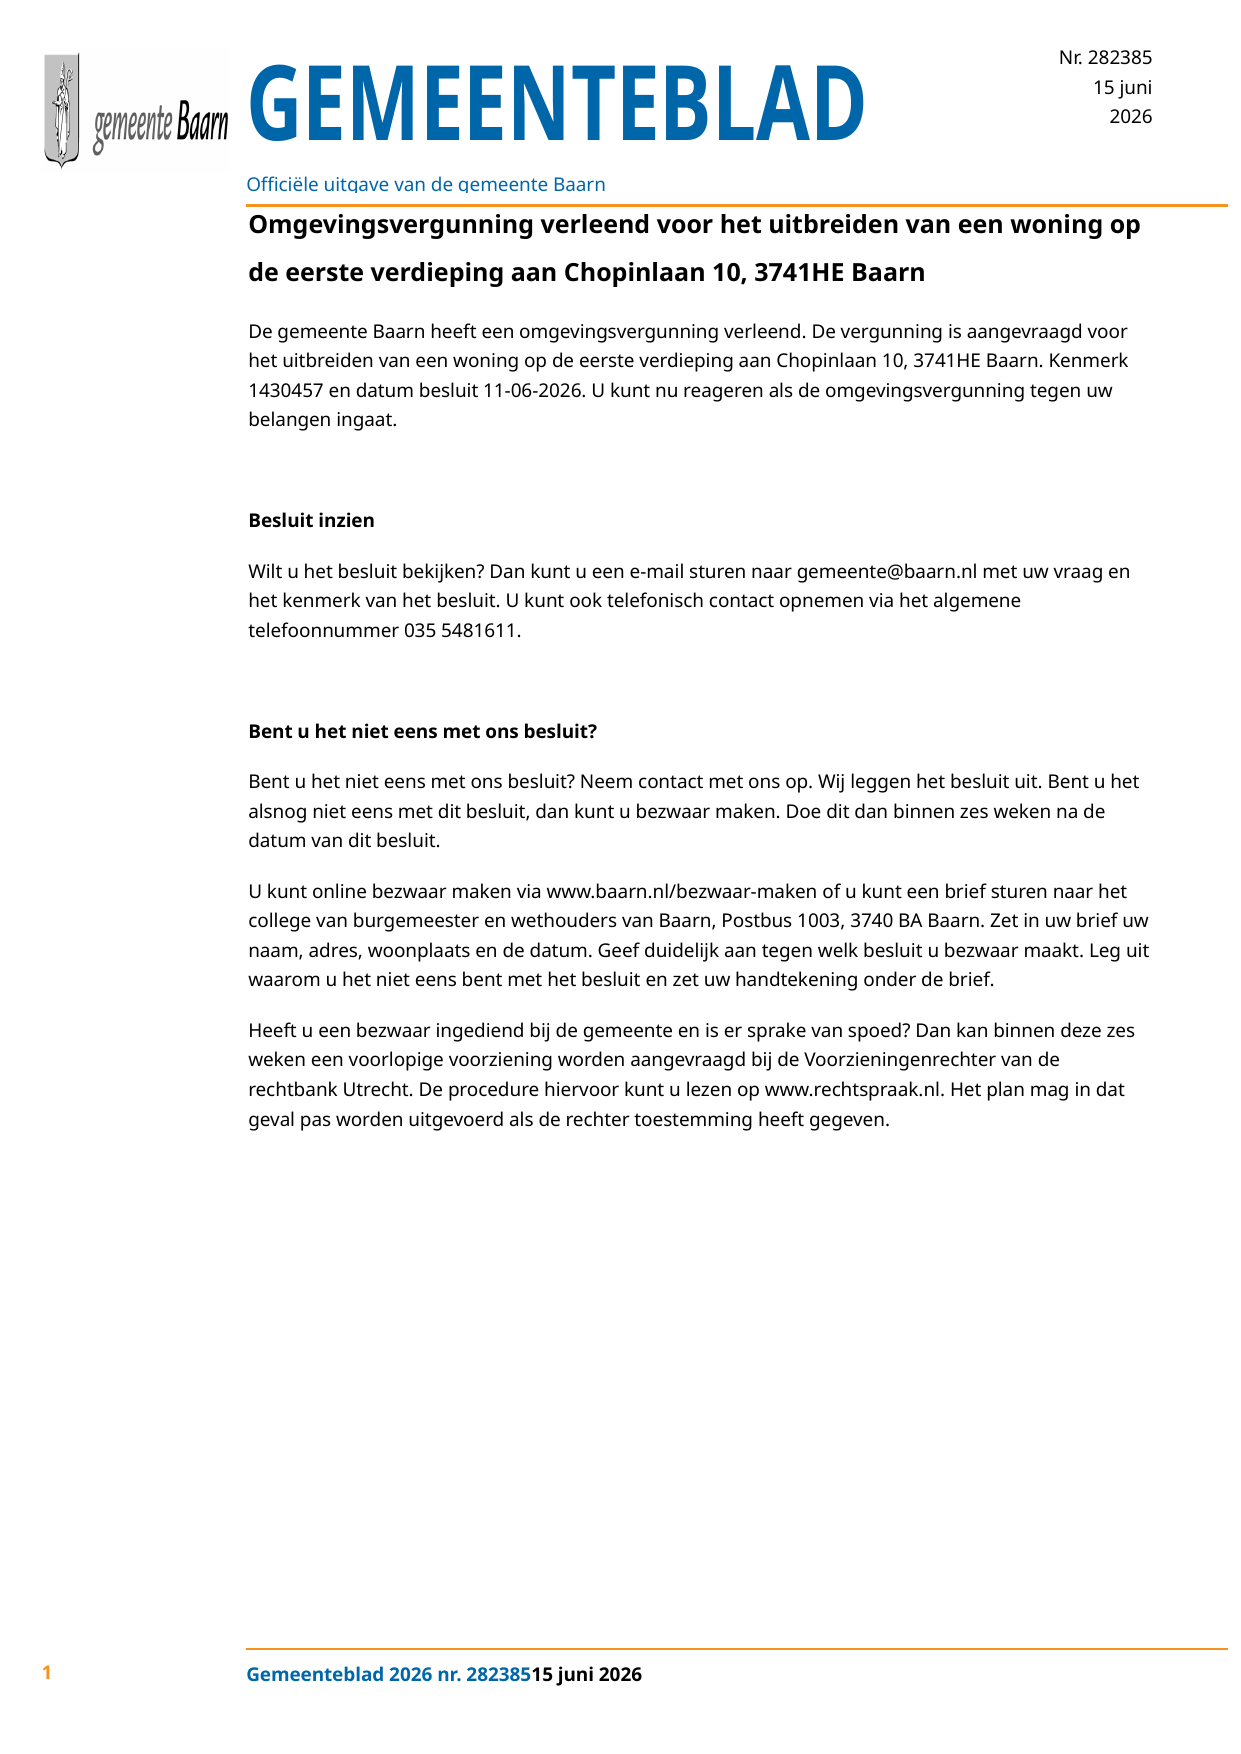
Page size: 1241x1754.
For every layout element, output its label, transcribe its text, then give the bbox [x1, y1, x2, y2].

text Bent u het niet eens met ons besluit? [248, 718, 1152, 744]
text Omgevingsvergunning verleend voor het uitbreiden van een woning op de eerste verdieping aan Chopinlaan 10, 3741HE Baarn [248, 207, 1152, 288]
text Wilt u het besluit bekijken? Dan kunt u een e-mail sturen naar gemeente@baarn.nl met uw vraag en het kenmerk van het besluit. U kunt ook telefonisch contact opnemen via het algemene telefoonnummer 035 5481611. [248, 558, 1152, 643]
text Heeft u een bezwaar ingediend bij de gemeente en is er sprake van spoed? Dan kan binnen deze zes weken een voorlopige voorziening worden aangevraagd bij de Voorzieningenrechter van de rechtbank Utrecht. De procedure hiervoor kunt u lezen op www.rechtspraak.nl. Het plan mag in dat geval pas worden uitgevoerd als de rechter toestemming heeft gegeven. [248, 1017, 1152, 1132]
text U kunt online bezwaar maken via www.baarn.nl/bezwaar-maken of u kunt een brief sturen naar het college van burgemeester en wethouders van Baarn, Postbus 1003, 3740 BA Baarn. Zet in uw brief uw naam, adres, woonplaats en de datum. Geef duidelijk aan tegen welk besluit u bezwaar maakt. Leg uit waarom u het niet eens bent met het besluit en zet uw handtekening onder de brief. [248, 878, 1152, 992]
text Bent u het niet eens met ons besluit? Neem contact met ons op. Wij leggen het besluit uit. Bent u het alsnog niet eens met dit besluit, dan kunt u bezwaar maken. Doe dit dan binnen zes weken na de datum van dit besluit. [248, 768, 1152, 853]
text De gemeente Baarn heeft een omgevingsvergunning verleend. De vergunning is aangevraagd voor het uitbreiden van een woning op de eerste verdieping aan Chopinlaan 10, 3741HE Baarn. Kenmerk 1430457 en datum besluit 11-06-2026. U kunt nu reageren als de omgevingsvergunning tegen uw belangen ingaat. [248, 318, 1152, 432]
text Besluit inzien [248, 507, 1152, 533]
picture [41, 47, 231, 172]
